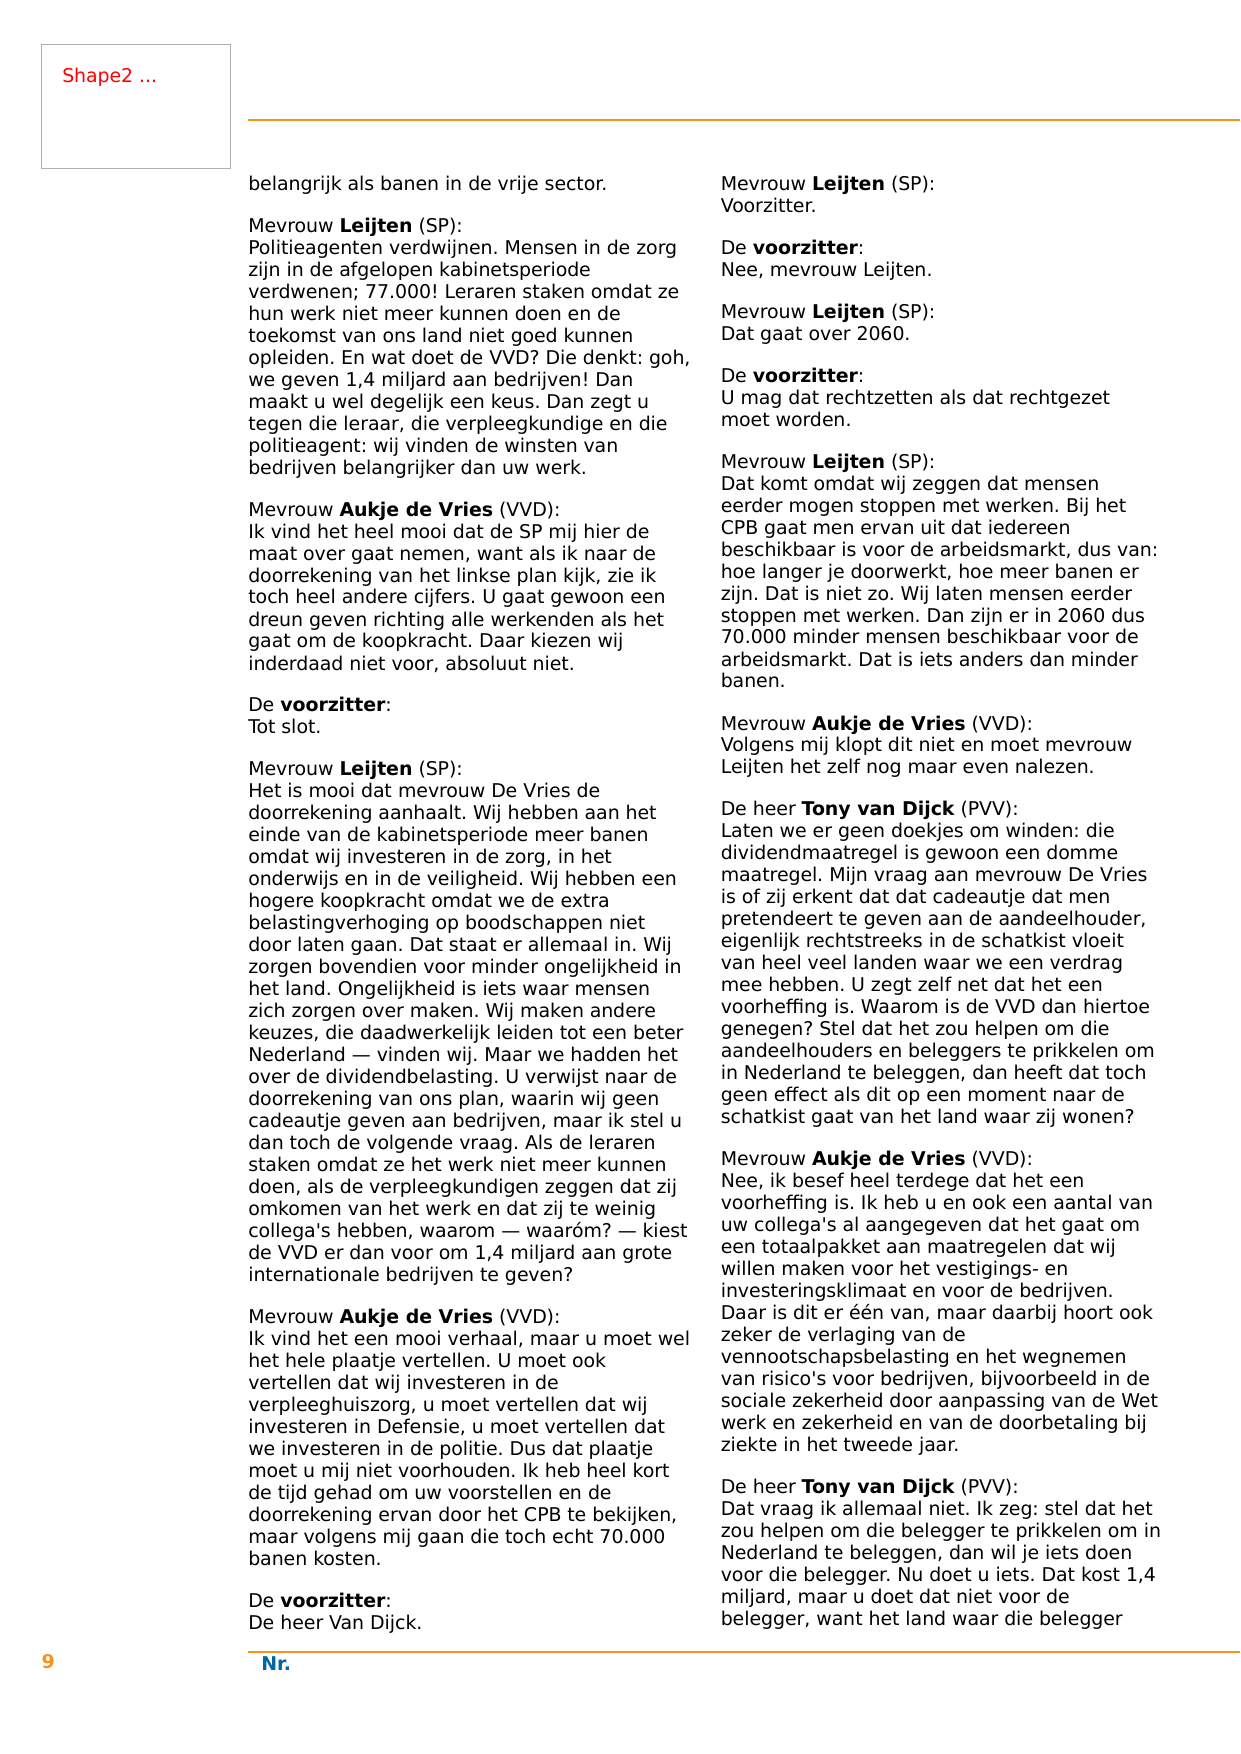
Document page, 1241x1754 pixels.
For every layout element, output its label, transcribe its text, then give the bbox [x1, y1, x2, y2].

text De voorzitter: [721, 365, 1163, 387]
text Ik vind het een mooi verhaal, maar u moet wel het hele plaatje vertellen. U moet ook vertellen dat wij investeren in de verpleeghuiszorg, u moet vertellen dat wij investeren in Defensie, u moet vertellen dat we investeren in de politie. Dus dat plaatje moet u mij niet voorhouden. Ik heb heel kort de tijd gehad om uw voorstellen en de doorrekening ervan door het CPB te bekijken, maar volgens mij gaan die toch echt 70.000 banen kosten. [248, 1328, 691, 1569]
text Volgens mij klopt dit niet en moet mevrouw Leijten het zelf nog maar even nalezen. [721, 734, 1163, 778]
text De voorzitter: [248, 694, 691, 716]
text De heer Tony van Dijck (PVV): [721, 1476, 1163, 1498]
text Voorzitter. [721, 195, 1163, 217]
text Mevrouw Leijten (SP): [248, 758, 691, 780]
text Laten we er geen doekjes om winden: die dividendmaatregel is gewoon een domme maatregel. Mijn vraag aan mevrouw De Vries is of zij erkent dat dat cadeautje dat men pretendeert te geven aan de aandeelhouder, eigenlijk rechtstreeks in de schatkist vloeit van heel veel landen waar we een verdrag mee hebben. U zegt zelf net dat het een voorheffing is. Waarom is de VVD dan hiertoe genegen? Stel dat het zou helpen om die aandeelhouders en beleggers te prikkelen om in Nederland te beleggen, dan heeft dat toch geen effect als dit op een moment naar de schatkist gaat van het land waar zij wonen? [721, 820, 1163, 1128]
text Nee, ik besef heel terdege dat het een voorheffing is. Ik heb u en ook een aantal van uw collega's al aangegeven dat het gaat om een totaalpakket aan maatregelen dat wij willen maken voor het vestigings- en investeringsklimaat en voor de bedrijven. Daar is dit er één van, maar daarbij hoort ook zeker de verlaging van de vennootschapsbelasting en het wegnemen van risico's voor bedrijven, bijvoorbeeld in de sociale zekerheid door aanpassing van de Wet werk en zekerheid en van de doorbetaling bij ziekte in het tweede jaar. [721, 1170, 1163, 1456]
text Mevrouw Aukje de Vries (VVD): [248, 498, 691, 521]
text U mag dat rechtzetten als dat rechtgezet moet worden. [721, 387, 1163, 431]
text Nee, mevrouw Leijten. [721, 259, 1163, 281]
text Tot slot. [248, 716, 691, 738]
text Dat gaat over 2060. [721, 323, 1163, 345]
text Mevrouw Leijten (SP): [721, 451, 1163, 473]
text De heer Van Dijck. [248, 1612, 691, 1633]
text Mevrouw Aukje de Vries (VVD): [721, 1148, 1163, 1170]
text Dat komt omdat wij zeggen dat mensen eerder mogen stoppen met werken. Bij het CPB gaat men ervan uit dat iedereen beschikbaar is voor de arbeidsmarkt, dus van: hoe langer je doorwerkt, hoe meer banen er zijn. Dat is niet zo. Wij laten mensen eerder stoppen met werken. Dan zijn er in 2060 dus 70.000 minder mensen beschikbaar voor de arbeidsmarkt. Dat is iets anders dan minder banen. [721, 473, 1163, 692]
text Dat vraag ik allemaal niet. Ik zeg: stel dat het zou helpen om die belegger te prikkelen om in Nederland te beleggen, dan wil je iets doen voor die belegger. Nu doet u iets. Dat kost 1,4 miljard, maar u doet dat niet voor de belegger, want het land waar die belegger [721, 1498, 1163, 1629]
text Mevrouw Leijten (SP): [721, 301, 1163, 323]
text Mevrouw Leijten (SP): [248, 215, 691, 237]
text belangrijk als banen in de vrije sector. [248, 173, 691, 195]
text Mevrouw Leijten (SP): [721, 173, 1163, 195]
text Mevrouw Aukje de Vries (VVD): [248, 1306, 691, 1328]
text Ik vind het heel mooi dat de SP mij hier de maat over gaat nemen, want als ik naar de doorrekening van het linkse plan kijk, zie ik toch heel andere cijfers. U gaat gewoon een dreun geven richting alle werkenden als het gaat om de koopkracht. Daar kiezen wij inderdaad niet voor, absoluut niet. [248, 521, 691, 674]
text Politieagenten verdwijnen. Mensen in de zorg zijn in de afgelopen kabinetsperiode verdwenen; 77.000! Leraren staken omdat ze hun werk niet meer kunnen doen en de toekomst van ons land niet goed kunnen opleiden. En wat doet de VVD? Die denkt: goh, we geven 1,4 miljard aan bedrijven! Dan maakt u wel degelijk een keus. Dan zegt u tegen die leraar, die verpleegkundige en die politieagent: wij vinden de winsten van bedrijven belangrijker dan uw werk. [248, 237, 691, 478]
text Mevrouw Aukje de Vries (VVD): [721, 712, 1163, 734]
text Het is mooi dat mevrouw De Vries de doorrekening aanhaalt. Wij hebben aan het einde van de kabinetsperiode meer banen omdat wij investeren in de zorg, in het onderwijs en in de veiligheid. Wij hebben een hogere koopkracht omdat we de extra belastingverhoging op boodschappen niet door laten gaan. Dat staat er allemaal in. Wij zorgen bovendien voor minder ongelijkheid in het land. Ongelijkheid is iets waar mensen zich zorgen over maken. Wij maken andere keuzes, die daadwerkelijk leiden tot een beter Nederland — vinden wij. Maar we hadden het over de dividendbelasting. U verwijst naar de doorrekening van ons plan, waarin wij geen cadeautje geven aan bedrijven, maar ik stel u dan toch de volgende vraag. Als de leraren staken omdat ze het werk niet meer kunnen doen, als de verpleegkundigen zeggen dat zij omkomen van het werk en dat zij te weinig collega's hebben, waarom — waaróm? — kiest de VVD er dan voor om 1,4 miljard aan grote internationale bedrijven te geven? [248, 780, 691, 1286]
text De heer Tony van Dijck (PVV): [721, 798, 1163, 820]
text De voorzitter: [248, 1589, 691, 1612]
text De voorzitter: [721, 237, 1163, 259]
